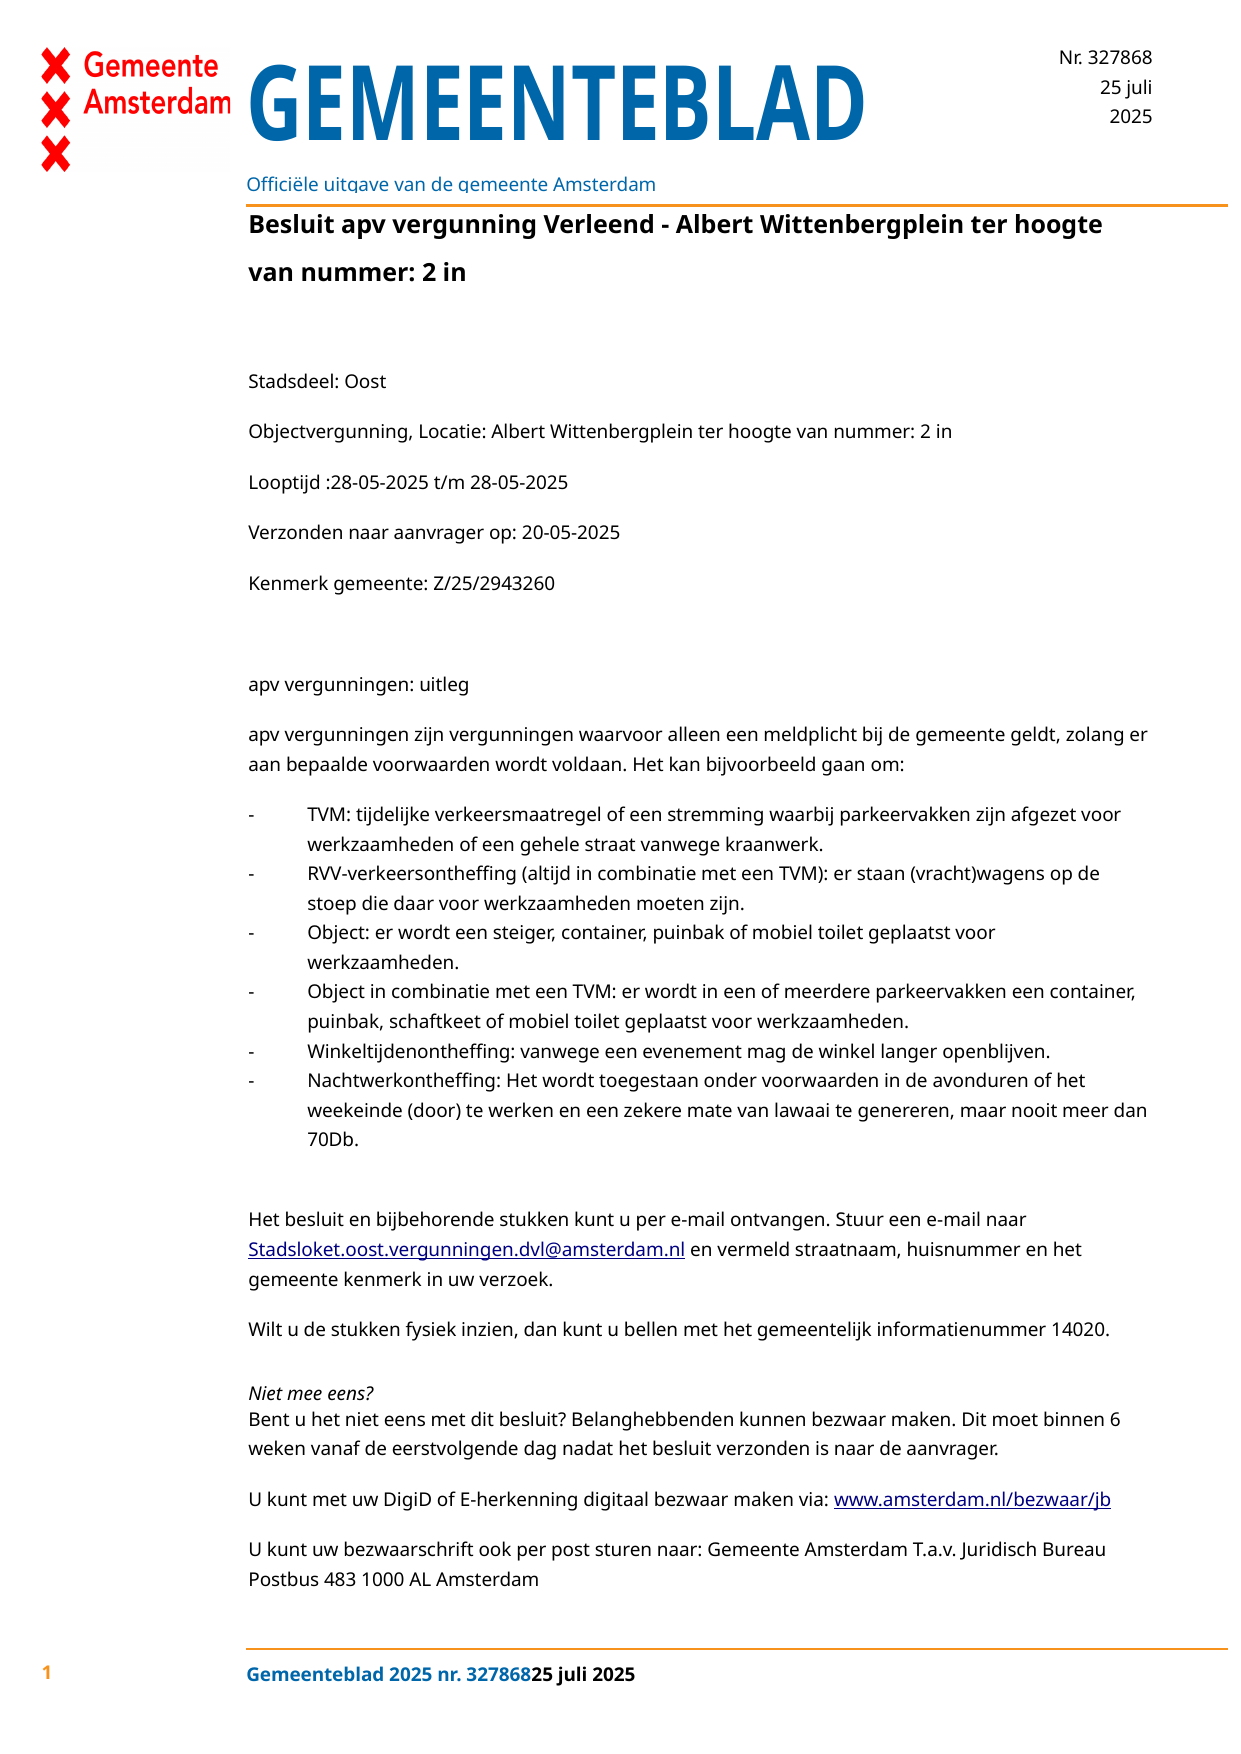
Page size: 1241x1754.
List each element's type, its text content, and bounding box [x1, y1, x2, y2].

text apv vergunningen: uitleg [248, 671, 1152, 697]
list Nachtwerkontheffing: Het wordt toegestaan onder voorwaarden in de avonduren of het weekeinde (door) te werken en een zekere mate van lawaai te genereren, maar nooit meer dan 70Db. [248, 1067, 1152, 1152]
text Het besluit en bijbehorende stukken kunt u per e-mail ontvangen. Stuur een e-mail naar Stadsloket.oost.vergunningen.dvl@amsterdam.nl en vermeld straatnaam, huisnummer en het gemeente kenmerk in uw verzoek. [248, 1207, 1152, 1292]
text Besluit apv vergunning Verleend - Albert Wittenbergplein ter hoogte van nummer: 2 in [248, 207, 1152, 288]
list Object in combinatie met een TVM: er wordt in een of meerdere parkeervakken een container, puinbak, schaftkeet of mobiel toilet geplaatst voor werkzaamheden. [248, 979, 1152, 1034]
list Object: er wordt een steiger, container, puinbak of mobiel toilet geplaatst voor werkzaamheden. [248, 919, 1152, 975]
text Stadsdeel: Oost [248, 368, 1152, 394]
text Niet mee eens? [248, 1380, 1152, 1406]
text Verzonden naar aanvrager op: 20-05-2025 [248, 519, 1152, 545]
list Winkeltijdenontheffing: vanwege een evenement mag de winkel langer openblijven. [248, 1038, 1152, 1064]
list RVV-verkeersontheffing (altijd in combinatie met een TVM): er staan (vracht)wagens op de stoep die daar voor werkzaamheden moeten zijn. [248, 860, 1152, 916]
list TVM: tijdelijke verkeersmaatregel of een stremming waarbij parkeervakken zijn afgezet voor werkzaamheden of een gehele straat vanwege kraanwerk. [248, 801, 1152, 857]
text apv vergunningen zijn vergunningen waarvoor alleen een meldplicht bij de gemeente geldt, zolang er aan bepaalde voorwaarden wordt voldaan. Het kan bijvoorbeeld gaan om: [248, 721, 1152, 777]
picture [41, 47, 231, 172]
text Wilt u de stukken fysiek inzien, dan kunt u bellen met het gemeentelijk informatienummer 14020. [248, 1316, 1152, 1342]
text Looptijd :28-05-2025 t/m 28-05-2025 [248, 469, 1152, 495]
text U kunt uw bezwaarschrift ook per post sturen naar: Gemeente Amsterdam T.a.v. Juridisch Bureau Postbus 483 1000 AL Amsterdam [248, 1536, 1152, 1592]
text Objectvergunning, Locatie: Albert Wittenbergplein ter hoogte van nummer: 2 in [248, 419, 1152, 444]
text Bent u het niet eens met dit besluit? Belanghebbenden kunnen bezwaar maken. Dit moet binnen 6 weken vanaf de eerstvolgende dag nadat het besluit verzonden is naar de aanvrager. [248, 1406, 1152, 1461]
text Kenmerk gemeente: Z/25/2943260 [248, 570, 1152, 596]
text U kunt met uw DigiD of E-herkenning digitaal bezwaar maken via: www.amsterdam.nl/bezwaar/jb [248, 1486, 1152, 1512]
